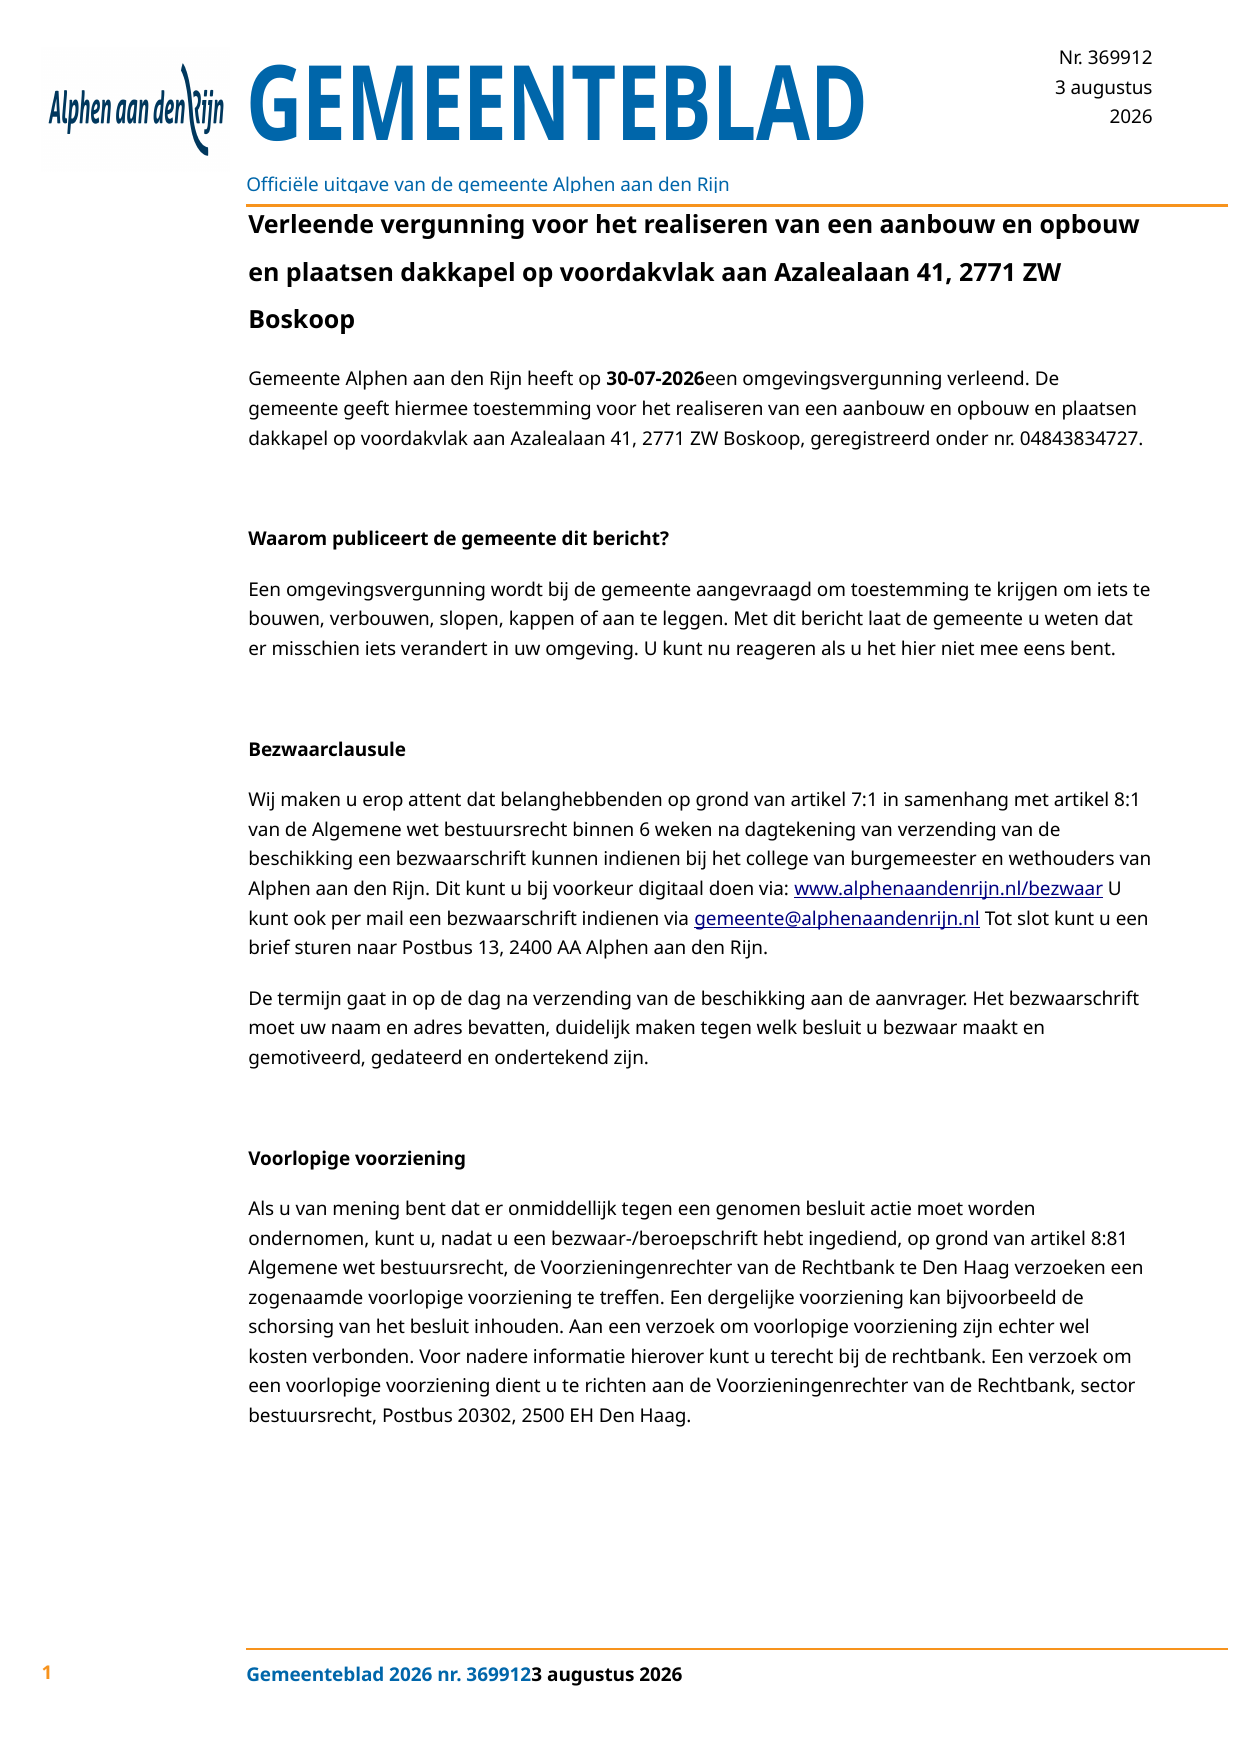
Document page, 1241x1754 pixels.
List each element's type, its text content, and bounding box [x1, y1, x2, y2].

text Gemeente Alphen aan den Rijn heeft op 30-07-2026een omgevingsvergunning verleend. De gemeente geeft hiermee toestemming voor het realiseren van een aanbouw en opbouw en plaatsen dakkapel op voordakvlak aan Azalealaan 41, 2771 ZW Boskoop, geregistreerd onder nr. 04843834727. [248, 366, 1152, 450]
picture [41, 47, 231, 172]
text Verleende vergunning voor het realiseren van een aanbouw en opbouw en plaatsen dakkapel op voordakvlak aan Azalealaan 41, 2771 ZW Boskoop [248, 207, 1152, 336]
text Waarom publiceert de gemeente dit bericht? [248, 526, 1152, 551]
text Voorlopige voorziening [248, 1145, 1152, 1170]
text De termijn gaat in op de dag na verzending van de beschikking aan de aanvrager. Het bezwaarschrift moet uw naam en adres bevatten, duidelijk maken tegen welk besluit u bezwaar maakt en gemotiveerd, gedateerd en ondertekend zijn. [248, 985, 1152, 1069]
text Als u van mening bent dat er onmiddellijk tegen een genomen besluit actie moet worden ondernomen, kunt u, nadat u een bezwaar-/beroepschrift hebt ingediend, op grond van artikel 8:81 Algemene wet bestuursrecht, de Voorzieningenrechter van de Rechtbank te Den Haag verzoeken een zogenaamde voorlopige voorziening te treffen. Een dergelijke voorziening kan bijvoorbeeld de schorsing van het besluit inhouden. Aan een verzoek om voorlopige voorziening zijn echter wel kosten verbonden. Voor nadere informatie hierover kunt u terecht bij de rechtbank. Een verzoek om een voorlopige voorziening dient u te richten aan de Voorzieningenrechter van de Rechtbank, sector bestuursrecht, Postbus 20302, 2500 EH Den Haag. [248, 1195, 1152, 1428]
text Wij maken u erop attent dat belanghebbenden op grond van artikel 7:1 in samenhang met artikel 8:1 van de Algemene wet bestuursrecht binnen 6 weken na dagtekening van verzending van de beschikking een bezwaarschrift kunnen indienen bij het college van burgemeester en wethouders van Alphen aan den Rijn. Dit kunt u bij voorkeur digitaal doen via: www.alphenaandenrijn.nl/bezwaar U kunt ook per mail een bezwaarschrift indienen via gemeente@alphenaandenrijn.nl Tot slot kunt u een brief sturen naar Postbus 13, 2400 AA Alphen aan den Rijn. [248, 786, 1152, 960]
text Bezwaarclausule [248, 736, 1152, 762]
text Een omgevingsvergunning wordt bij de gemeente aangevraagd om toestemming te krijgen om iets te bouwen, verbouwen, slopen, kappen of aan te leggen. Met dit bericht laat de gemeente u weten dat er misschien iets verandert in uw omgeving. U kunt nu reageren als u het hier niet mee eens bent. [248, 576, 1152, 661]
